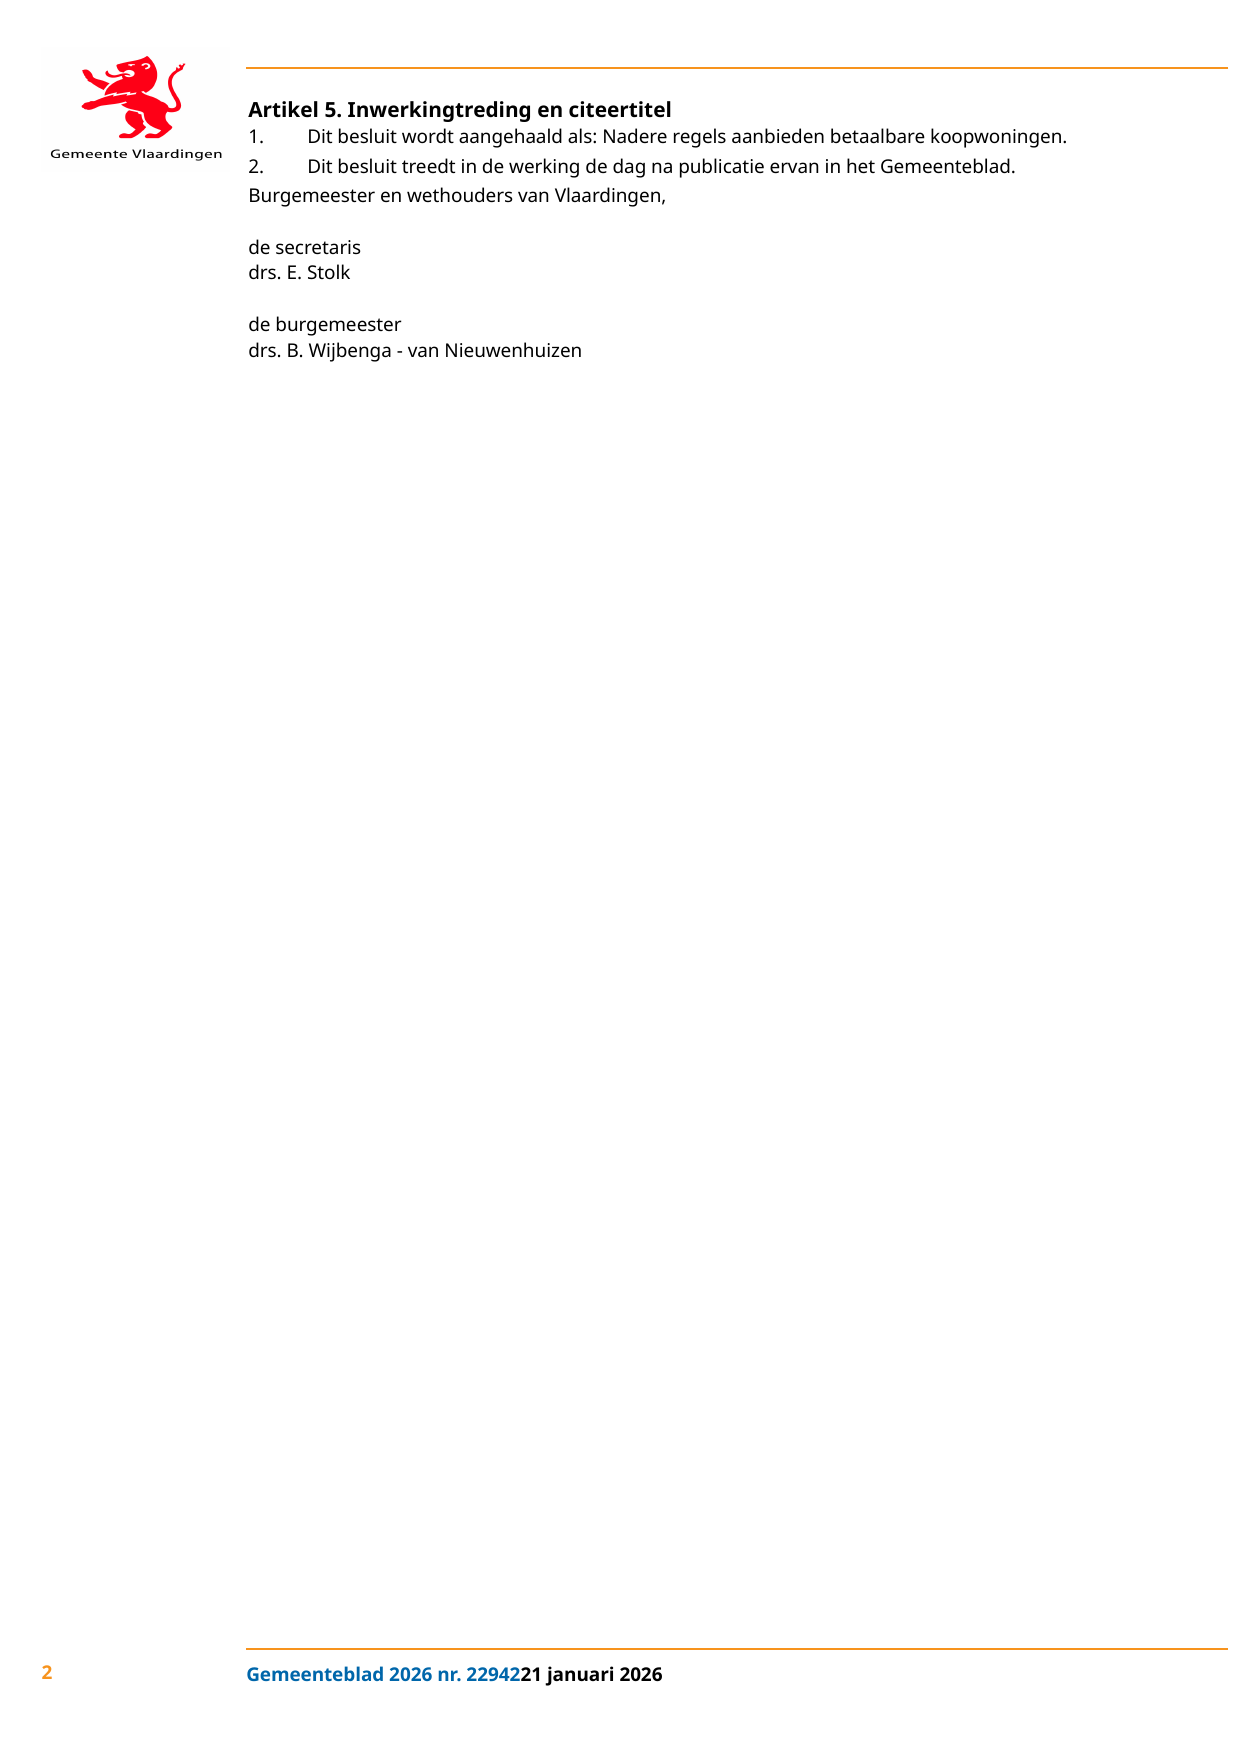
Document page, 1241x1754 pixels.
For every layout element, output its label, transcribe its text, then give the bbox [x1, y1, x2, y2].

text de burgemeester [248, 311, 1152, 337]
text de secretaris [248, 234, 1152, 259]
picture [41, 47, 231, 172]
text Artikel 5. Inwerkingtreding en citeertitel [248, 95, 1152, 123]
text drs. E. Stolk [248, 259, 1152, 285]
list Dit besluit treedt in de werking de dag na publicatie ervan in het Gemeenteblad. [248, 153, 1152, 178]
text Burgemeester en wethouders van Vlaardingen, [248, 182, 1152, 208]
text drs. B. Wijbenga - van Nieuwenhuizen [248, 337, 1152, 362]
list Dit besluit wordt aangehaald als: Nadere regels aanbieden betaalbare koopwoningen. [248, 123, 1152, 149]
